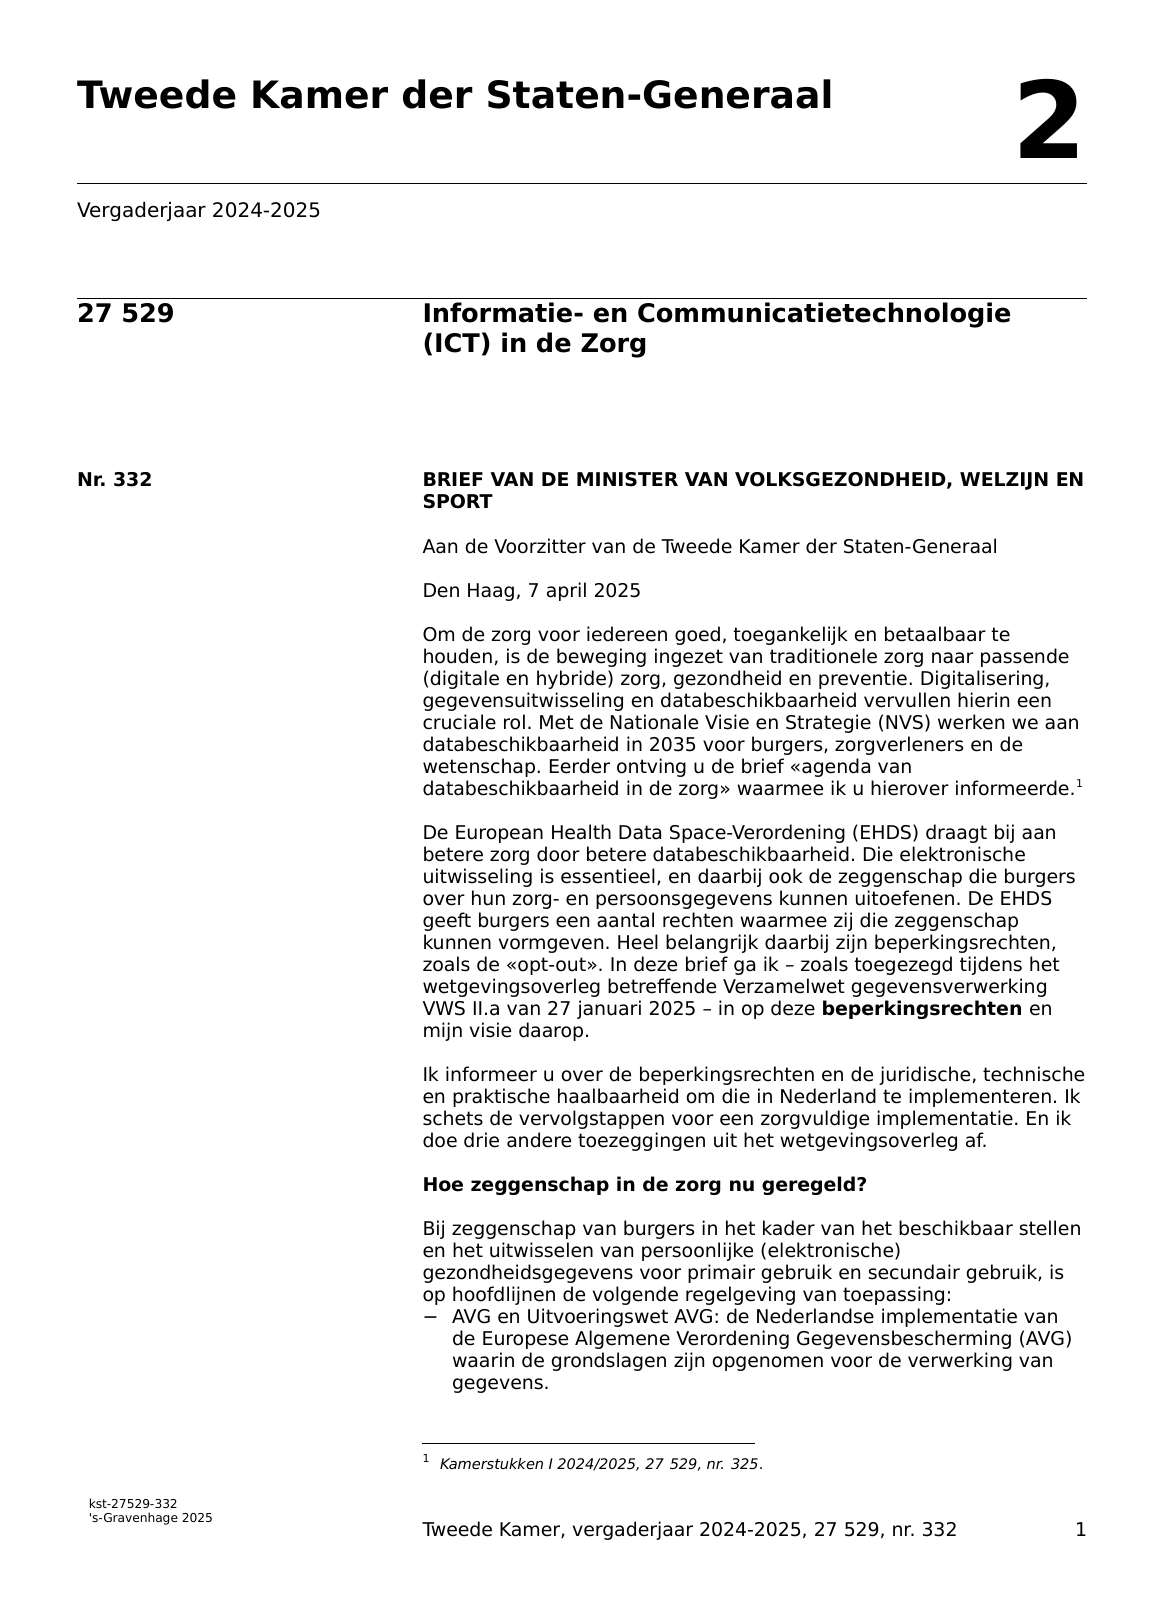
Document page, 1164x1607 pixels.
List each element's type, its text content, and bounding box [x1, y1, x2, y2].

subtitle 27 529 Informatie- en Communicatietechnologie (ICT) in de Zorg [77, 299, 1087, 358]
table_header Tweede Kamer der Staten-Generaal [77, 59, 886, 183]
text 's-Gravenhage 2025 [88, 1511, 323, 1525]
text Ik informeer u over de beperkingsrechten en de juridische, technische en praktische haalbaarheid om die in Nederland te implementeren. Ik schets de vervolgstappen voor een zorgvuldige implementatie. En ik doe drie andere toezeggingen uit het wetgevingsoverleg af. [422, 1064, 1087, 1152]
subtitle Nr. 332 BRIEF VAN DE MINISTER VAN VOLKSGEZONDHEID, WELZIJN EN SPORT [77, 469, 1087, 513]
table_cell Vergaderjaar 2024-2025 [77, 184, 1087, 298]
text Om de zorg voor iedereen goed, toegankelijk en betaalbaar te houden, is de beweging ingezet van traditionele zorg naar passende (digitale en hybride) zorg, gezondheid en preventie. Digitalisering, gegevensuitwisseling en databeschikbaarheid vervullen hierin een cruciale rol. Met de Nationale Visie en Strategie (NVS) werken we aan databeschikbaarheid in 2035 voor burgers, zorgverleners en de wetenschap. Eerder ontving u de brief «agenda van databeschikbaarheid in de zorg» waarmee ik u hierover informeerde. [422, 624, 1087, 800]
text Bij zeggenschap van burgers in het kader van het beschikbaar stellen en het uitwisselen van persoonlijke (elektronische) gezondheidsgegevens voor primair gebruik en secundair gebruik, is op hoofdlijnen de volgende regelgeving van toepassing: [422, 1218, 1087, 1306]
text Kamerstukken I 2024/2025, 27 529, nr. 325. [422, 1452, 1087, 1474]
text kst-27529-332 [88, 1497, 323, 1511]
subtitle Hoe zeggenschap in de zorg nu geregeld? [422, 1174, 1087, 1196]
text Den Haag, 7 april 2025 [422, 580, 1087, 602]
text De European Health Data Space-Verordening (EHDS) draagt bij aan betere zorg door betere databeschikbaarheid. Die elektronische uitwisseling is essentieel, en daarbij ook de zeggenschap die burgers over hun zorg- en persoonsgegevens kunnen uitoefenen. De EHDS geeft burgers een aantal rechten waarmee zij die zeggenschap kunnen vormgeven. Heel belangrijk daarbij zijn beperkingsrechten, zoals de «opt-out». In deze brief ga ik – zoals toegezegd tijdens het wetgevingsoverleg betreffende Verzamelwet gegevensverwerking VWS II.a van 27 januari 2025 – in op deze beperkingsrechten en mijn visie daarop. [422, 822, 1087, 1042]
text Aan de Voorzitter van de Tweede Kamer der Staten-Generaal [422, 536, 1087, 557]
table_header 2 [886, 59, 1087, 183]
text − AVG en Uitvoeringswet AVG: de Nederlandse implementatie van de Europese Algemene Verordening Gegevensbescherming (AVG) waarin de grondslagen zijn opgenomen voor de verwerking van gegevens. [422, 1306, 1087, 1394]
